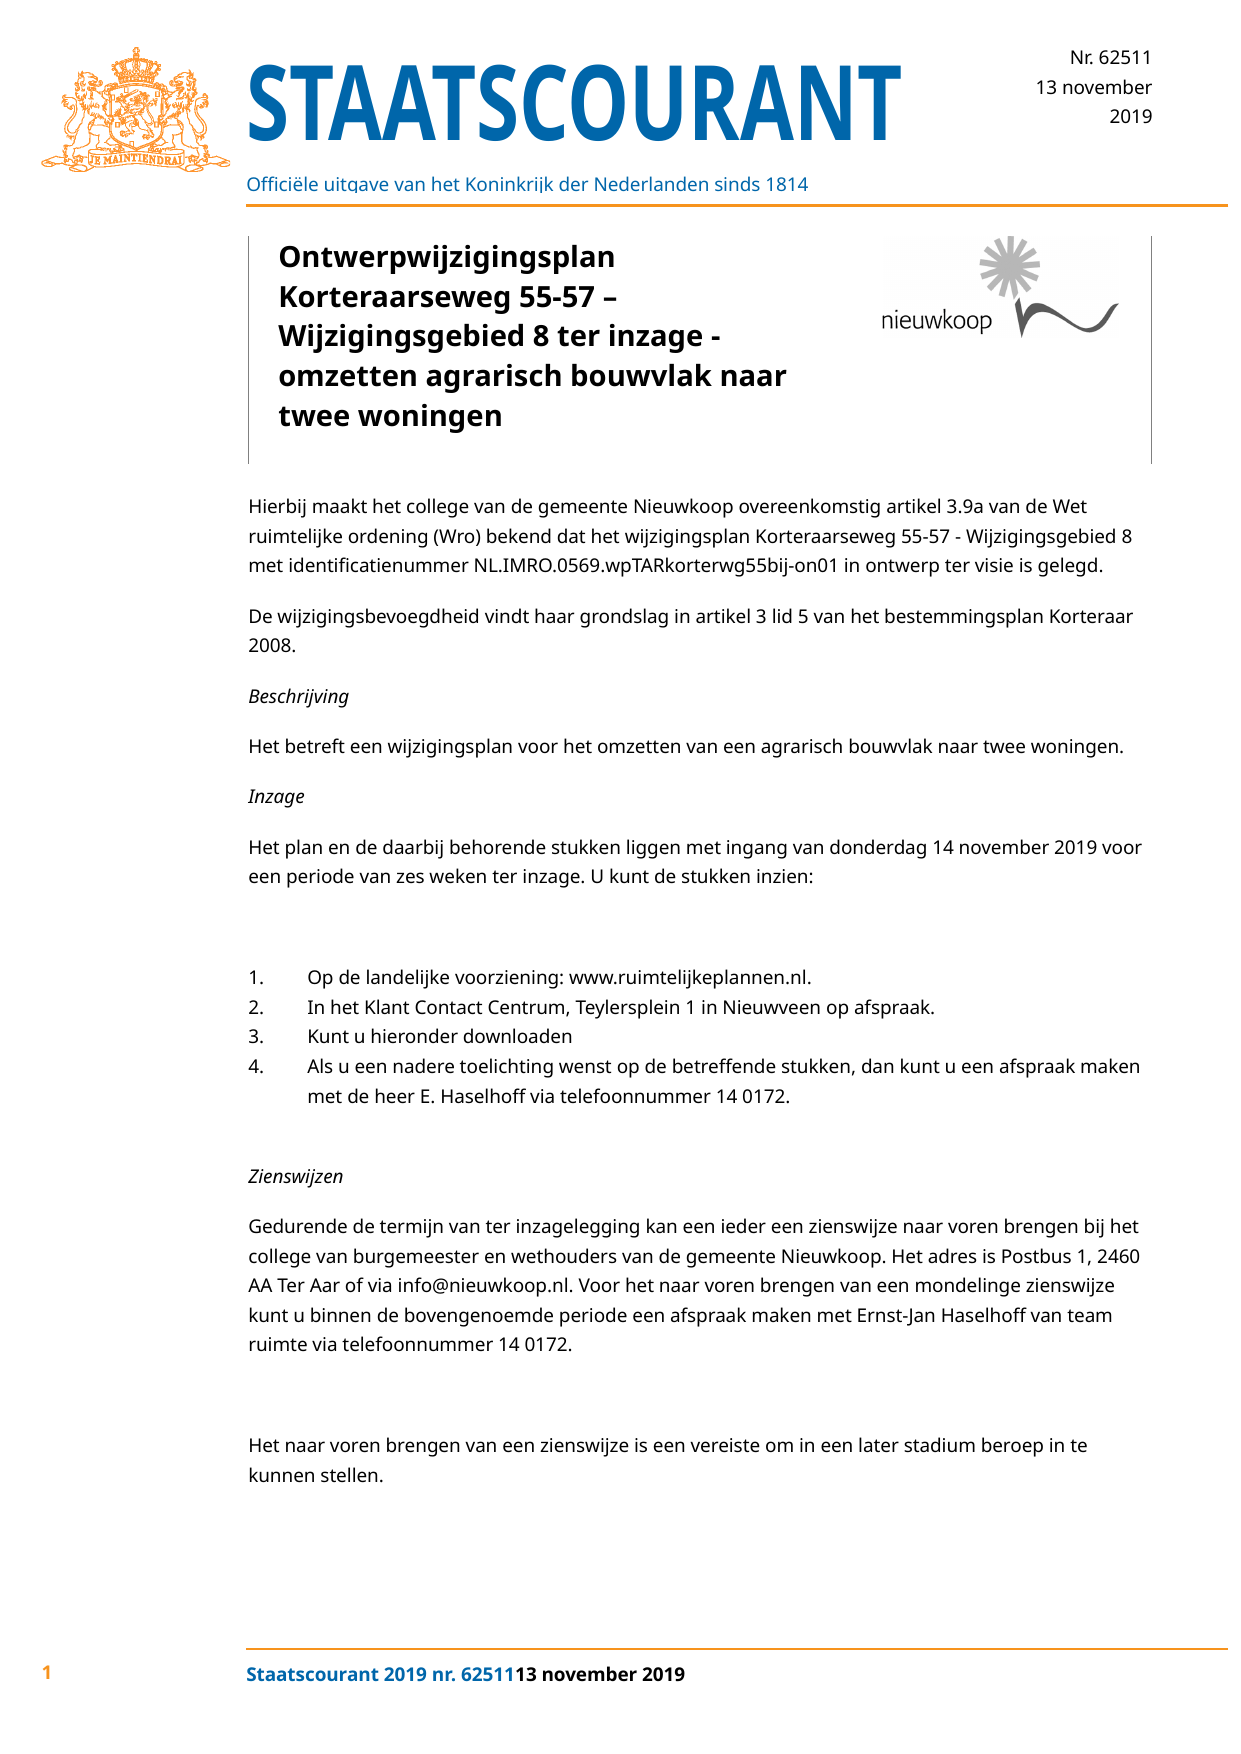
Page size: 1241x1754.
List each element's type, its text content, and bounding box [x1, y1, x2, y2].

table_header Ontwerpwijzigingsplan Korteraarseweg 55-57 – Wijzigingsgebied 8 ter inzage - omzetten agrarisch bouwvlak naar twee woningen [249, 236, 850, 464]
table_header [850, 236, 1151, 464]
picture [882, 236, 1119, 338]
text Het naar voren brengen van een zienswijze is een vereiste om in een later stadium beroep in te kunnen stellen. [248, 1432, 1152, 1488]
text De wijzigingsbevoegdheid vindt haar grondslag in artikel 3 lid 5 van het bestemmingsplan Korteraar 2008. [248, 603, 1152, 658]
text Inzage [248, 784, 1152, 809]
text Hierbij maakt het college van de gemeente Nieuwkoop overeenkomstig artikel 3.9a van de Wet ruimtelijke ordening (Wro) bekend dat het wijzigingsplan Korteraarseweg 55-57 - Wijzigingsgebied 8 met identificatie­nummer NL.IMRO.0569.wpTARkorterwg55bij-on01 in ontwerp ter visie is gelegd. [248, 493, 1152, 578]
text Het plan en de daarbij behorende stukken liggen met ingang van donderdag 14 november 2019 voor een periode van zes weken ter inzage. U kunt de stukken inzien: [248, 834, 1152, 889]
text Beschrijving [248, 683, 1152, 709]
list In het Klant Contact Centrum, Teylersplein 1 in Nieuwveen op afspraak. [248, 994, 1152, 1020]
list Kunt u hieronder downloaden [248, 1024, 1152, 1049]
picture [41, 47, 231, 172]
text Gedurende de termijn van ter inzagelegging kan een ieder een zienswijze naar voren brengen bij het college van burgemeester en wethouders van de gemeente Nieuwkoop. Het adres is Postbus 1, 2460 AA Ter Aar of via info@nieuwkoop.nl. Voor het naar voren brengen van een mondelinge zienswijze kunt u binnen de bovengenoemde periode een afspraak maken met Ernst-Jan Haselhoff van team ruimte via telefoonnummer 14 0172. [248, 1213, 1152, 1357]
list Op de landelijke voorziening: www.ruimtelijkeplannen.nl. [248, 964, 1152, 990]
text Zienswijzen [248, 1163, 1152, 1189]
list Als u een nadere toelichtin­g wenst op de betreffende stukken, dan kunt u een afspraak maken met de heer E. Haselhoff via telefoonnummer 14 0172. [248, 1053, 1152, 1109]
text Het betreft een wijzigingsplan voor het omzetten van een agrarisch bouwvlak naar twee woningen. [248, 733, 1152, 759]
